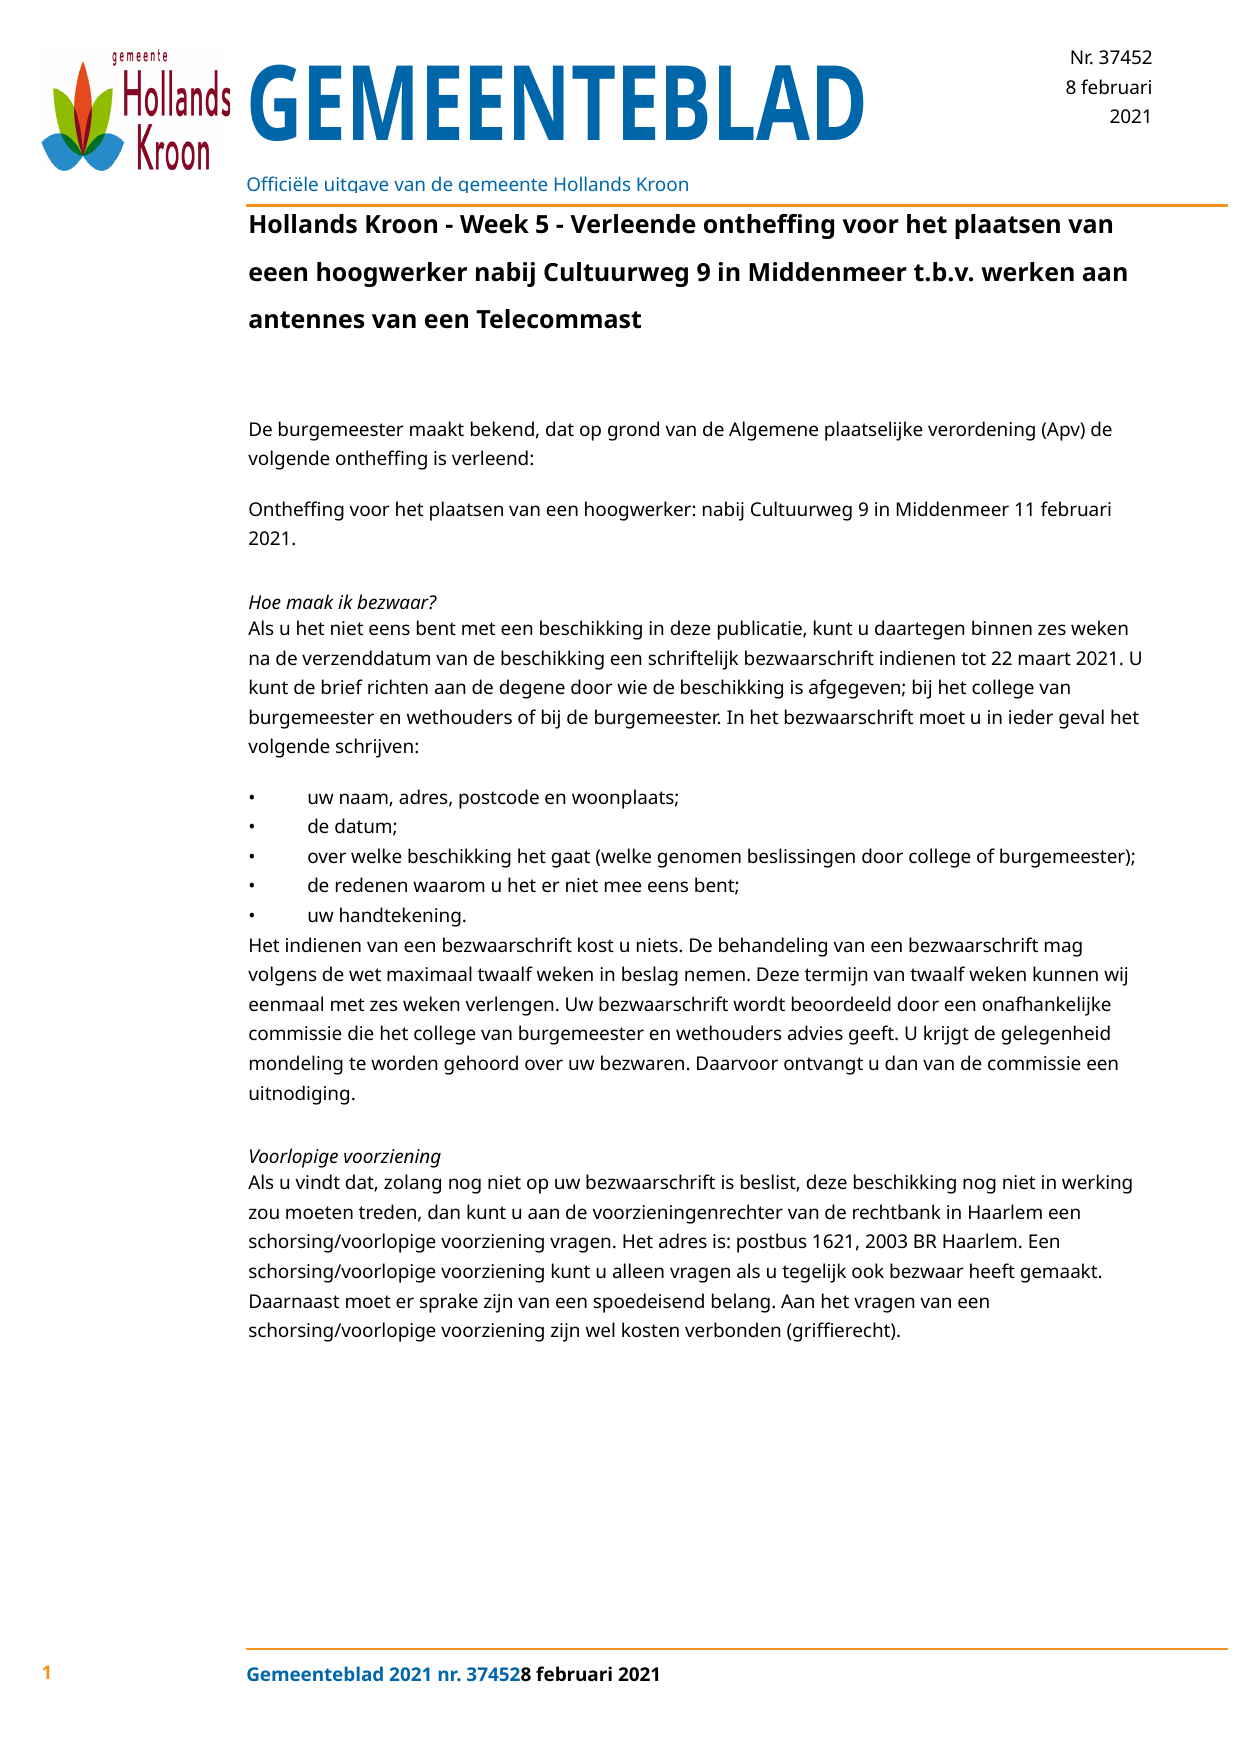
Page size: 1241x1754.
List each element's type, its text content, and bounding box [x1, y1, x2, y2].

list uw naam, adres, postcode en woonplaats; [248, 784, 1152, 810]
text Het indienen van een bezwaarschrift kost u niets. De behandeling van een bezwaarschrift mag volgens de wet maximaal twaalf weken in beslag nemen. Deze termijn van twaalf weken kunnen wij eenmaal met zes weken verlengen. Uw bezwaarschrift wordt beoordeeld door een onafhankelijke commissie die het college van burgemeester en wethouders advies geeft. U krijgt de gelegenheid mondeling te worden gehoord over uw bezwaren. Daarvoor ontvangt u dan van de commissie een uitnodiging. [248, 932, 1152, 1106]
text De burgemeester maakt bekend, dat op grond van de Algemene plaatselijke verordening (Apv) de volgende ontheffing is verleend: [248, 416, 1152, 471]
list over welke beschikking het gaat (welke genomen beslissingen door college of burgemeester); [248, 843, 1152, 869]
text Als u het niet eens bent met een beschikking in deze publicatie, kunt u daartegen binnen zes weken na de verzenddatum van de beschikking een schriftelijk bezwaarschrift indienen tot 22 maart 2021. U kunt de brief richten aan de degene door wie de beschikking is afgegeven; bij het college van burgemeester en wethouders of bij de burgemeester. In het bezwaarschrift moet u in ieder geval het volgende schrijven: [248, 615, 1152, 759]
picture [41, 47, 231, 172]
list uw handtekening. [248, 902, 1152, 928]
list de redenen waarom u het er niet mee eens bent; [248, 873, 1152, 898]
text Hollands Kroon - Week 5 - Verleende ontheffing voor het plaatsen van eeen hoogwerker nabij Cultuurweg 9 in Middenmeer t.b.v. werken aan antennes van een Telecommast [248, 207, 1152, 336]
list de datum; [248, 813, 1152, 839]
text Voorlopige voorziening [248, 1144, 1152, 1169]
text Ontheffing voor het plaatsen van een hoogwerker: nabij Cultuurweg 9 in Middenmeer 11 februari 2021. [248, 496, 1152, 551]
text Als u vindt dat, zolang nog niet op uw bezwaarschrift is beslist, deze beschikking nog niet in werking zou moeten treden, dan kunt u aan de voorzieningenrechter van de rechtbank in Haarlem een schorsing/voorlopige voorziening vragen. Het adres is: postbus 1621, 2003 BR Haarlem. Een schorsing/voorlopige voorziening kunt u alleen vragen als u tegelijk ook bezwaar heeft gemaakt. Daarnaast moet er sprake zijn van een spoedeisend belang. Aan het vragen van een schorsing/voorlopige voorziening zijn wel kosten verbonden (griffierecht). [248, 1169, 1152, 1343]
text Hoe maak ik bezwaar? [248, 589, 1152, 615]
